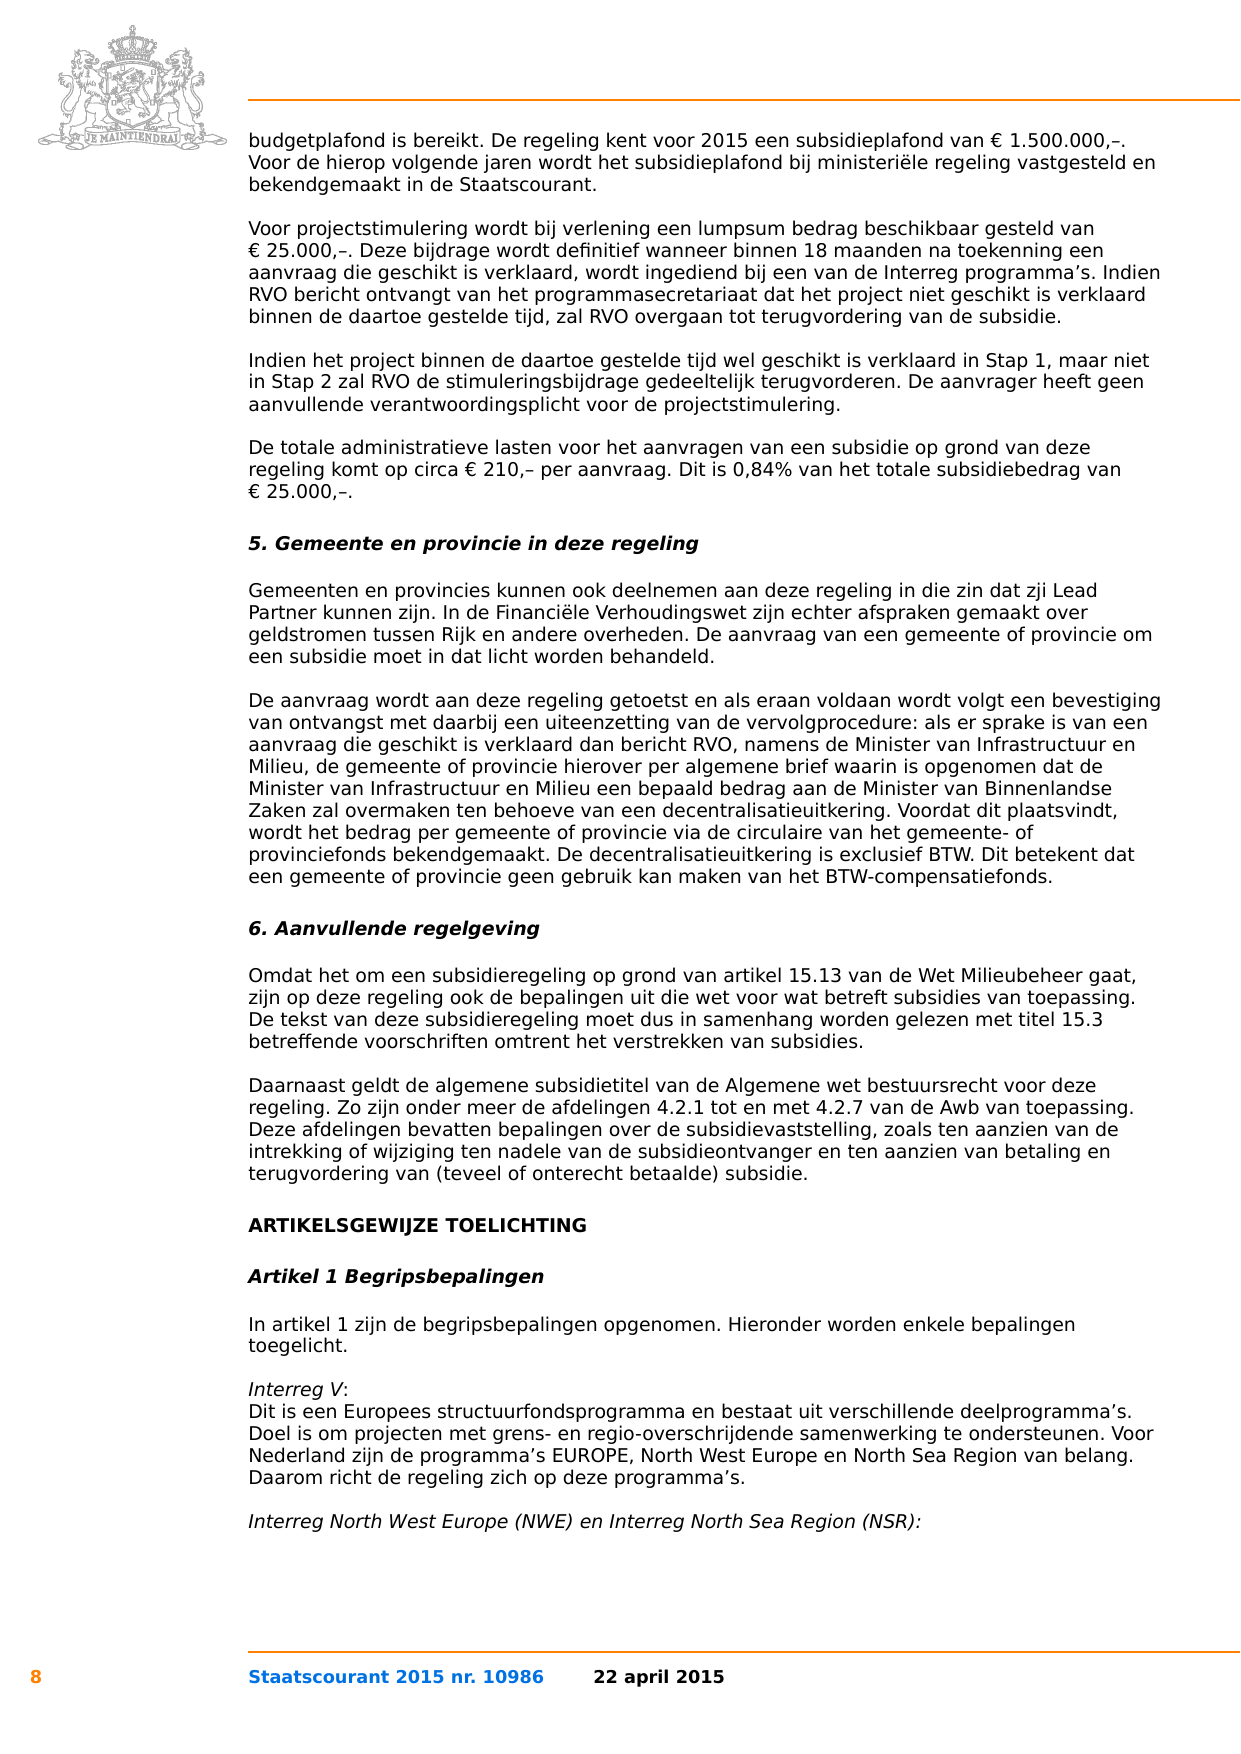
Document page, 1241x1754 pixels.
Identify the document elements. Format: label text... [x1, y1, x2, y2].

text De aanvraag wordt aan deze regeling getoetst en als eraan voldaan wordt volgt een bevestiging van ontvangst met daarbij een uiteenzetting van de vervolgprocedure: als er sprake is van een aanvraag die geschikt is verklaard dan bericht RVO, namens de Minister van Infrastructuur en Milieu, de gemeente of provincie hierover per algemene brief waarin is opgenomen dat de Minister van Infrastructuur en Milieu een bepaald bedrag aan de Minister van Binnenlandse Zaken zal overmaken ten behoeve van een decentralisatieuitkering. Voordat dit plaatsvindt, wordt het bedrag per gemeente of provincie via de circulaire van het gemeente- of provinciefonds bekendgemaakt. De decentralisatieuitkering is exclusief BTW. Dit betekent dat een gemeente of provincie geen gebruik kan maken van het BTW-compensatiefonds. [248, 690, 1163, 888]
text Omdat het om een subsidieregeling op grond van artikel 15.13 van de Wet Milieubeheer gaat, zijn op deze regeling ook de bepalingen uit die wet voor wat betreft subsidies van toepassing. De tekst van deze subsidieregeling moet dus in samenhang worden gelezen met titel 15.3 betreffende voorschriften omtrent het verstrekken van subsidies. [248, 965, 1163, 1053]
subtitle Artikel 1 Begripsbepalingen [248, 1266, 1163, 1288]
subtitle 6. Aanvullende regelgeving [248, 918, 1163, 940]
picture [38, 25, 227, 150]
text De totale administratieve lasten voor het aanvragen van een subsidie op grond van deze regeling komt op circa € 210,– per aanvraag. Dit is 0,84% van het totale subsidiebedrag van € 25.000,–. [248, 437, 1163, 503]
text Interreg North West Europe (NWE) en Interreg North Sea Region (NSR): [248, 1511, 1163, 1533]
text Interreg V: [248, 1379, 1163, 1401]
text Indien het project binnen de daartoe gestelde tijd wel geschikt is verklaard in Stap 1, maar niet in Stap 2 zal RVO de stimuleringsbijdrage gedeeltelijk terugvorderen. De aanvrager heeft geen aanvullende verantwoordingsplicht voor de projectstimulering. [248, 349, 1163, 415]
text budgetplafond is bereikt. De regeling kent voor 2015 een subsidieplafond van € 1.500.000,–. Voor de hierop volgende jaren wordt het subsidieplafond bij ministeriële regeling vastgesteld en bekendgemaakt in de Staatscourant. [248, 130, 1163, 196]
text Dit is een Europees structuurfondsprogramma en bestaat uit verschillende deelprogramma’s. Doel is om projecten met grens- en regio-overschrijdende samenwerking te ondersteunen. Voor Nederland zijn de programma’s EUROPE, North West Europe en North Sea Region van belang. Daarom richt de regeling zich op deze programma’s. [248, 1401, 1163, 1489]
text Daarnaast geldt de algemene subsidietitel van de Algemene wet bestuursrecht voor deze regeling. Zo zijn onder meer de afdelingen 4.2.1 tot en met 4.2.7 van de Awb van toepassing. Deze afdelingen bevatten bepalingen over de subsidievaststelling, zoals ten aanzien van de intrekking of wijziging ten nadele van de subsidieontvanger en ten aanzien van betaling en terugvordering van (teveel of onterecht betaalde) subsidie. [248, 1074, 1163, 1184]
text Gemeenten en provincies kunnen ook deelnemen aan deze regeling in die zin dat zji Lead Partner kunnen zijn. In de Financiële Verhoudingswet zijn echter afspraken gemaakt over geldstromen tussen Rijk en andere overheden. De aanvraag van een gemeente of provincie om een subsidie moet in dat licht worden behandeld. [248, 580, 1163, 668]
text In artikel 1 zijn de begripsbepalingen opgenomen. Hieronder worden enkele bepalingen toegelicht. [248, 1313, 1163, 1357]
text Voor projectstimulering wordt bij verlening een lumpsum bedrag beschikbaar gesteld van € 25.000,–. Deze bijdrage wordt definitief wanneer binnen 18 maanden na toekenning een aanvraag die geschikt is verklaard, wordt ingediend bij een van de Interreg programma’s. Indien RVO bericht ontvangt van het programmasecretariaat dat het project niet geschikt is verklaard binnen de daartoe gestelde tijd, zal RVO overgaan tot terugvordering van de subsidie. [248, 218, 1163, 328]
subtitle 5. Gemeente en provincie in deze regeling [248, 533, 1163, 555]
subtitle ARTIKELSGEWIJZE TOELICHTING [248, 1214, 1163, 1236]
